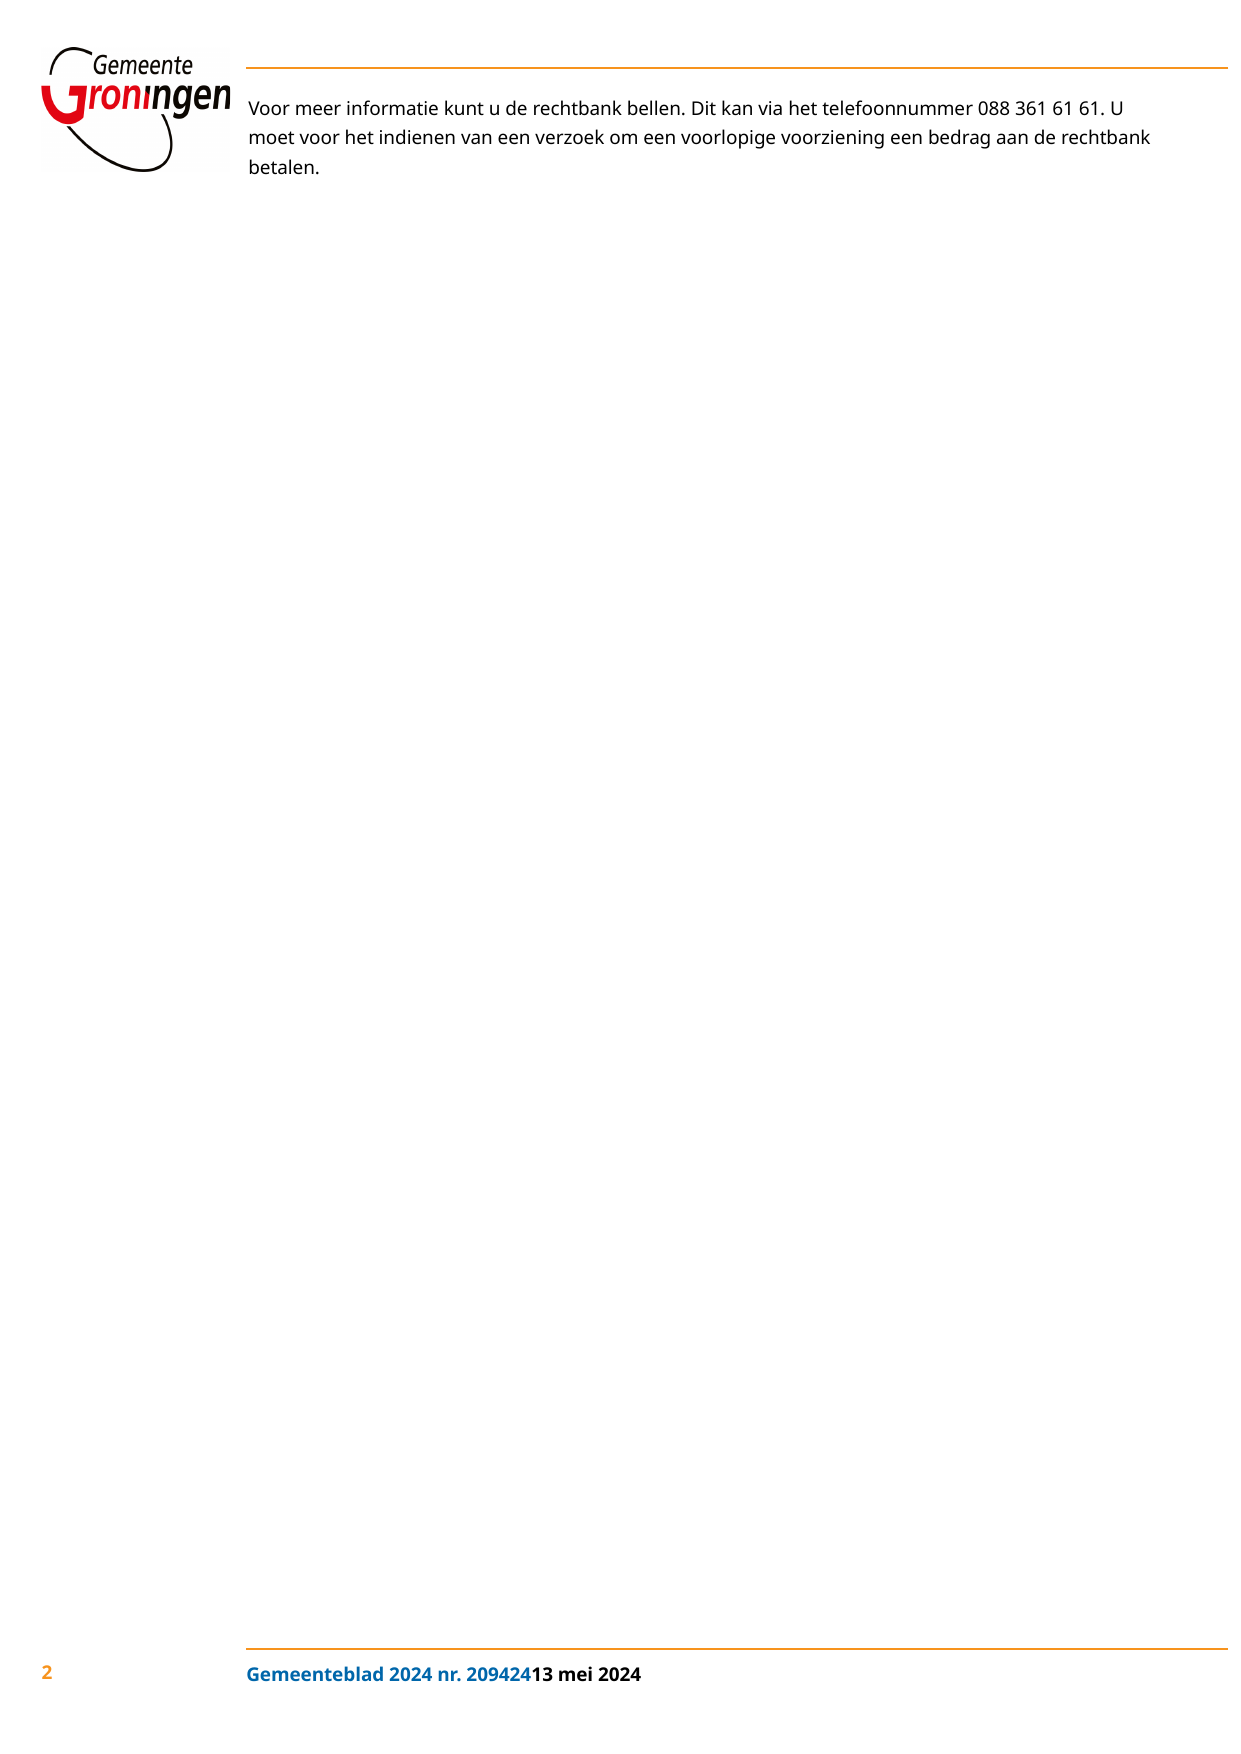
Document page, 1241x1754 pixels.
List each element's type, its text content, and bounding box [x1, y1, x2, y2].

text Voor meer informatie kunt u de rechtbank bellen. Dit kan via het telefoonnummer 088 361 61 61. U moet voor het indienen van een verzoek om een voorlopige voorziening een bedrag aan de rechtbank betalen. [248, 95, 1152, 180]
picture [41, 47, 231, 172]
